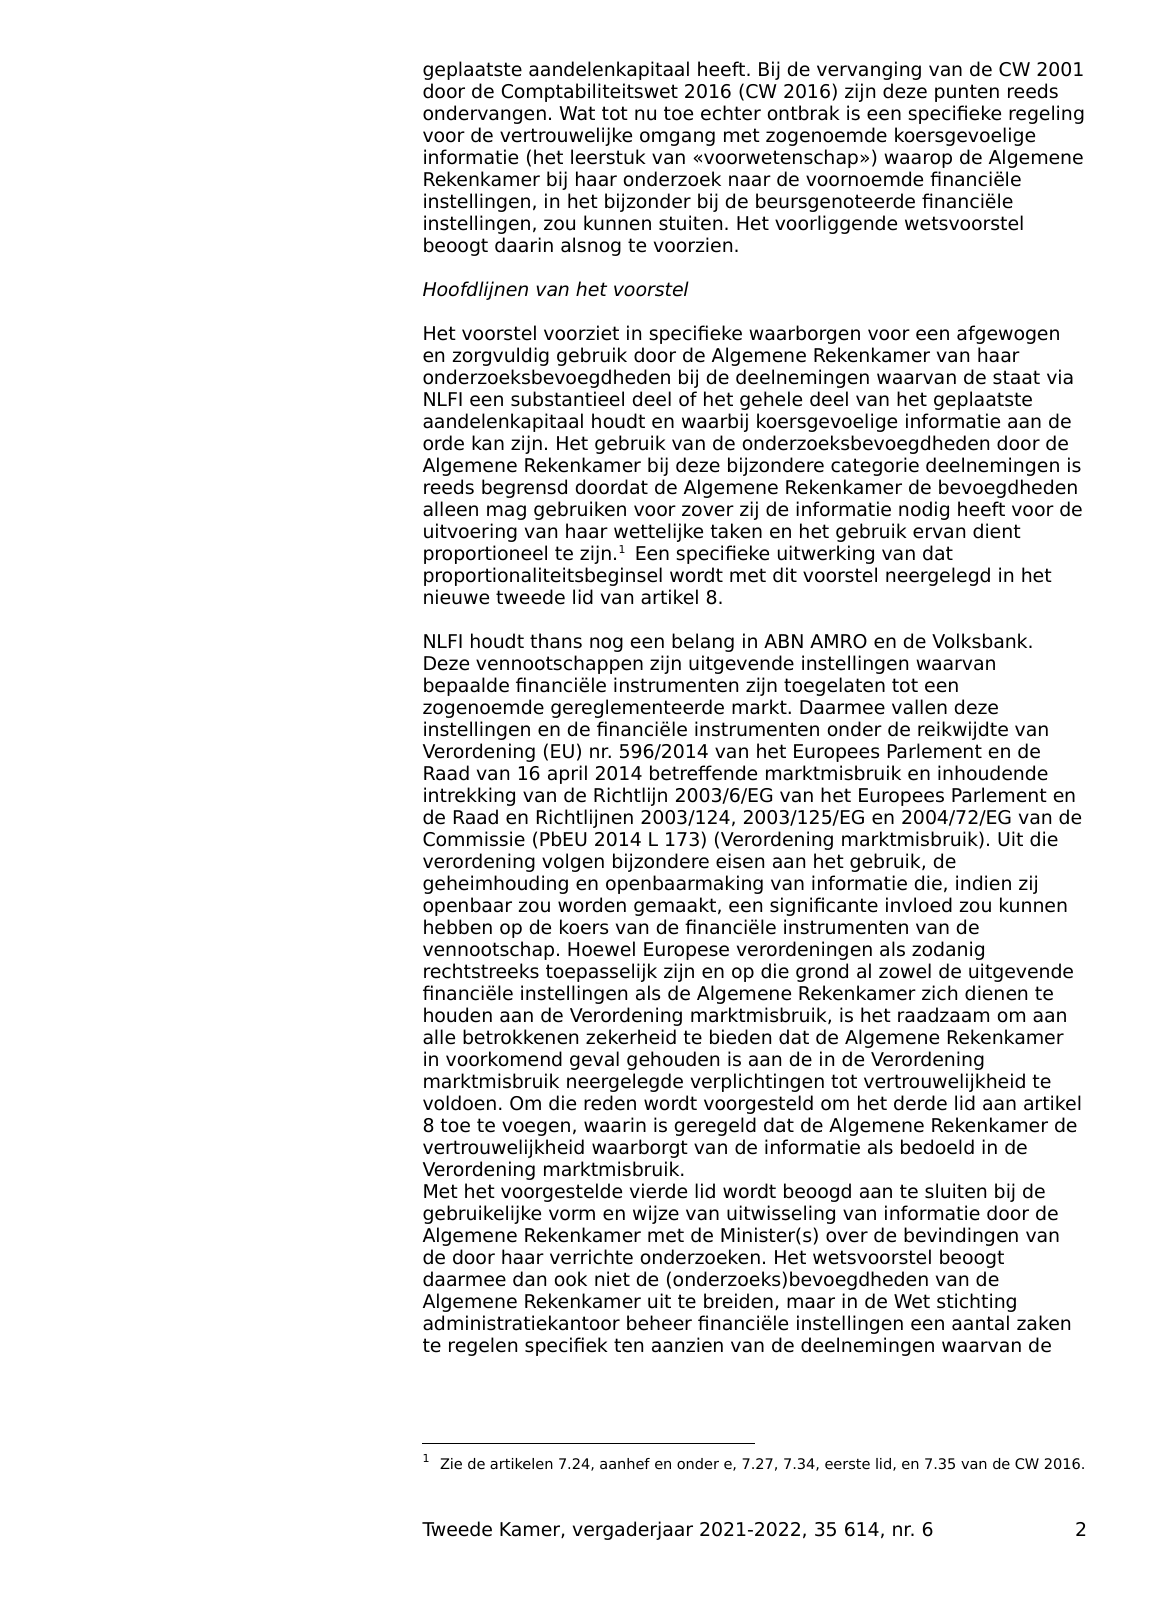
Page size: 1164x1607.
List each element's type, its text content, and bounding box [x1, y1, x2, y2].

subtitle Hoofdlijnen van het voorstel [422, 279, 1087, 301]
text NLFI houdt thans nog een belang in ABN AMRO en de Volksbank. Deze vennootschappen zijn uitgevende instellingen waarvan bepaalde financiële instrumenten zijn toegelaten tot een zogenoemde gereglementeerde markt. Daarmee vallen deze instellingen en de financiële instrumenten onder de reikwijdte van Verordening (EU) nr. 596/2014 van het Europees Parlement en de Raad van 16 april 2014 betreffende marktmisbruik en inhoudende intrekking van de Richtlijn 2003/6/EG van het Europees Parlement en de Raad en Richtlijnen 2003/124, 2003/125/EG en 2004/72/EG van de Commissie (PbEU 2014 L 173) (Verordening marktmisbruik). Uit die verordening volgen bijzondere eisen aan het gebruik, de geheimhouding en openbaarmaking van informatie die, indien zij openbaar zou worden gemaakt, een significante invloed zou kunnen hebben op de koers van de financiële instrumenten van de vennootschap. Hoewel Europese verordeningen als zodanig rechtstreeks toepasselijk zijn en op die grond al zowel de uitgevende financiële instellingen als de Algemene Rekenkamer zich dienen te houden aan de Verordening marktmisbruik, is het raadzaam om aan alle betrokkenen zekerheid te bieden dat de Algemene Rekenkamer in voorkomend geval gehouden is aan de in de Verordening marktmisbruik neergelegde verplichtingen tot vertrouwelijkheid te voldoen. Om die reden wordt voorgesteld om het derde lid aan artikel 8 toe te voegen, waarin is geregeld dat de Algemene Rekenkamer de vertrouwelijkheid waarborgt van de informatie als bedoeld in de Verordening marktmisbruik. [422, 631, 1087, 1181]
text Zie de artikelen 7.24, aanhef en onder e, 7.27, 7.34, eerste lid, en 7.35 van de CW 2016. [422, 1452, 1087, 1474]
text Het voorstel voorziet in specifieke waarborgen voor een afgewogen en zorgvuldig gebruik door de Algemene Rekenkamer van haar onderzoeksbevoegdheden bij de deelnemingen waarvan de staat via NLFI een substantieel deel of het gehele deel van het geplaatste aandelenkapitaal houdt en waarbij koersgevoelige informatie aan de orde kan zijn. Het gebruik van de onderzoeksbevoegdheden door de Algemene Rekenkamer bij deze bijzondere categorie deelnemingen is reeds begrensd doordat de Algemene Rekenkamer de bevoegdheden alleen mag gebruiken voor zover zij de informatie nodig heeft voor de uitvoering van haar wettelijke taken en het gebruik ervan dient proportioneel te zijn. Een specifieke uitwerking van dat proportionaliteitsbeginsel wordt met dit voorstel neergelegd in het nieuwe tweede lid van artikel 8. [422, 323, 1087, 609]
text geplaatste aandelenkapitaal heeft. Bij de vervanging van de CW 2001 door de Comptabiliteitswet 2016 (CW 2016) zijn deze punten reeds ondervangen. Wat tot nu toe echter ontbrak is een specifieke regeling voor de vertrouwelijke omgang met zogenoemde koersgevoelige informatie (het leerstuk van «voorwetenschap») waarop de Algemene Rekenkamer bij haar onderzoek naar de voornoemde financiële instellingen, in het bijzonder bij de beursgenoteerde financiële instellingen, zou kunnen stuiten. Het voorliggende wetsvoorstel beoogt daarin alsnog te voorzien. [422, 59, 1087, 257]
text Met het voorgestelde vierde lid wordt beoogd aan te sluiten bij de gebruikelijke vorm en wijze van uitwisseling van informatie door de Algemene Rekenkamer met de Minister(s) over de bevindingen van de door haar verrichte onderzoeken. Het wetsvoorstel beoogt daarmee dan ook niet de (onderzoeks)bevoegdheden van de Algemene Rekenkamer uit te breiden, maar in de Wet stichting administratiekantoor beheer financiële instellingen een aantal zaken te regelen specifiek ten aanzien van de deelnemingen waarvan de [422, 1181, 1087, 1356]
